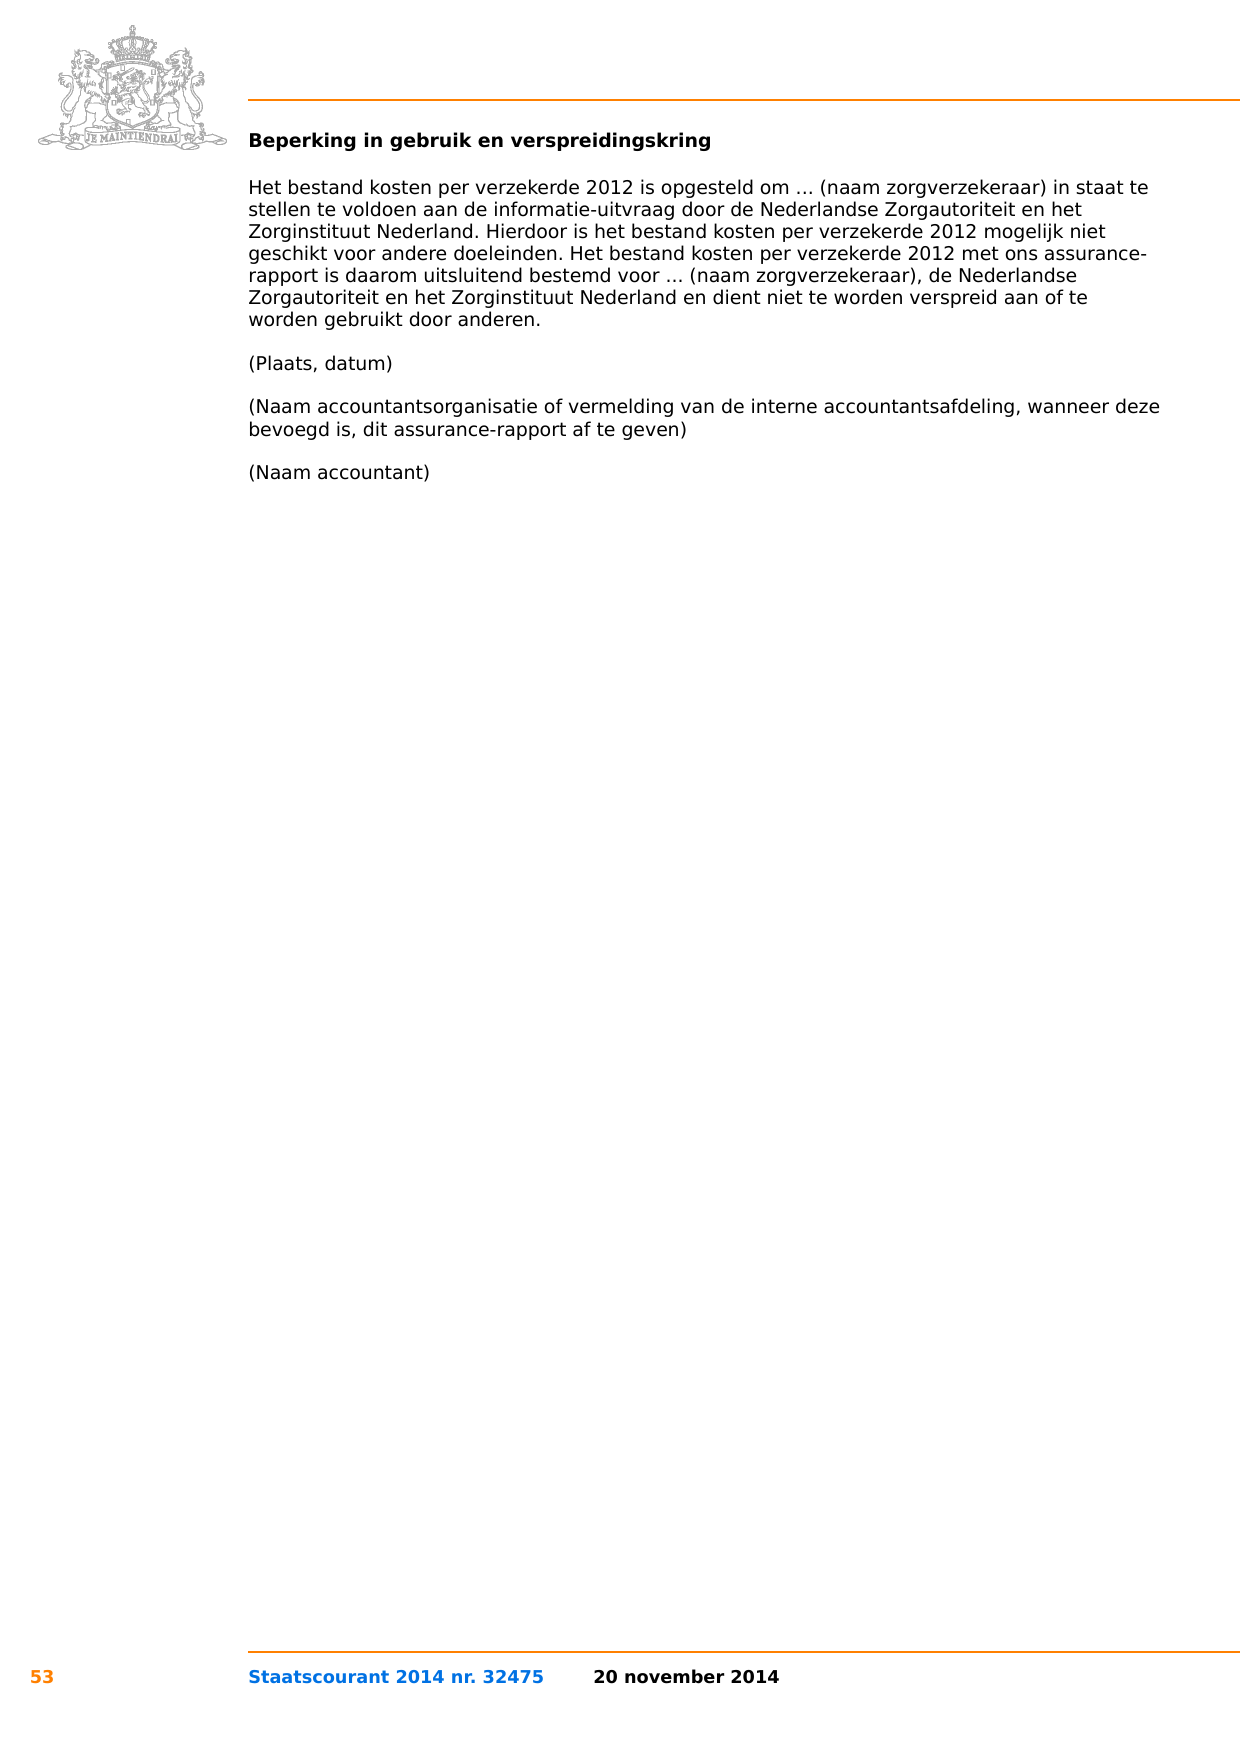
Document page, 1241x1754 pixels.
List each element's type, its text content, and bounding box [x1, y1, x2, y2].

text (Plaats, datum) [248, 353, 1163, 374]
text Het bestand kosten per verzekerde 2012 is opgesteld om ... (naam zorgverzekeraar) in staat te stellen te voldoen aan de informatie-uitvraag door de Nederlandse Zorgautoriteit en het Zorginstituut Nederland. Hierdoor is het bestand kosten per verzekerde 2012 mogelijk niet geschikt voor andere doeleinden. Het bestand kosten per verzekerde 2012 met ons assurance-rapport is daarom uitsluitend bestemd voor ... (naam zorgverzekeraar), de Nederlandse Zorgautoriteit en het Zorginstituut Nederland en dient niet te worden verspreid aan of te worden gebruikt door anderen. [248, 177, 1163, 331]
text (Naam accountant) [248, 462, 1163, 484]
subtitle Beperking in gebruik en verspreidingskring [248, 130, 1163, 152]
picture [38, 25, 227, 150]
text (Naam accountantsorganisatie of vermelding van de interne accountantsafdeling, wanneer deze bevoegd is, dit assurance-rapport af te geven) [248, 396, 1163, 440]
